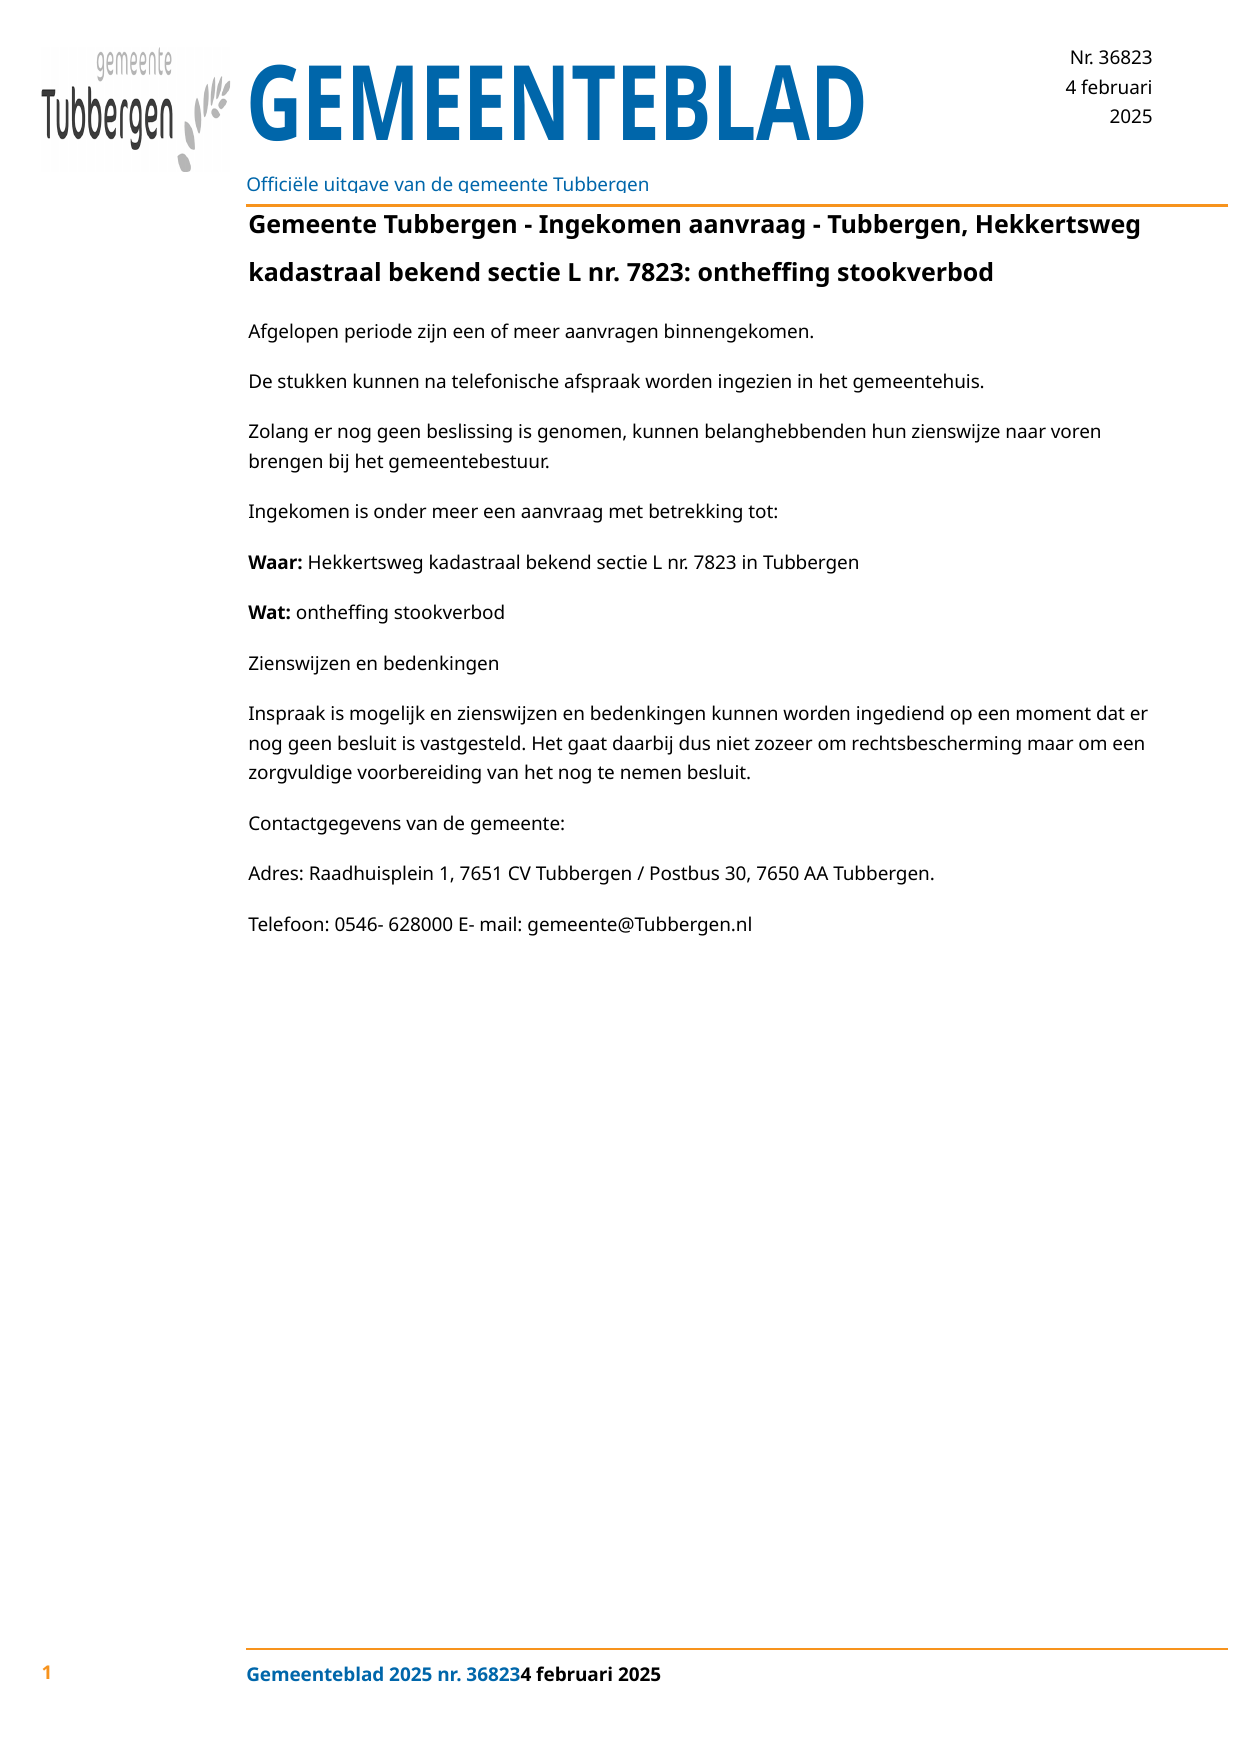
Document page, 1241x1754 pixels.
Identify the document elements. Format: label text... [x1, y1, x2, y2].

text Waar: Hekkertsweg kadastraal bekend sectie L nr. 7823 in Tubbergen [248, 549, 1152, 575]
text De stukken kunnen na telefonische afspraak worden ingezien in het gemeentehuis. [248, 368, 1152, 394]
text Adres: Raadhuisplein 1, 7651 CV Tubbergen / Postbus 30, 7650 AA Tubbergen. [248, 860, 1152, 886]
text Afgelopen periode zijn een of meer aanvragen binnengekomen. [248, 318, 1152, 344]
text Zolang er nog geen beslissing is genomen, kunnen belanghebbenden hun zienswijze naar voren brengen bij het gemeentebestuur. [248, 419, 1152, 474]
text Contactgegevens van de gemeente: [248, 810, 1152, 836]
text Ingekomen is onder meer een aanvraag met betrekking tot: [248, 499, 1152, 524]
picture [41, 47, 231, 172]
text Inspraak is mogelijk en zienswijzen en bedenkingen kunnen worden ingediend op een moment dat er nog geen besluit is vastgesteld. Het gaat daarbij dus niet zozeer om rechtsbescherming maar om een zorgvuldige voorbereiding van het nog te nemen besluit. [248, 700, 1152, 785]
text Wat: ontheffing stookverbod [248, 599, 1152, 625]
text Telefoon: 0546- 628000 E- mail: gemeente@Tubbergen.nl [248, 911, 1152, 937]
text Gemeente Tubbergen - Ingekomen aanvraag - Tubbergen, Hekkertsweg kadastraal bekend sectie L nr. 7823: ontheffing stookverbod [248, 207, 1152, 288]
text Zienswijzen en bedenkingen [248, 650, 1152, 676]
